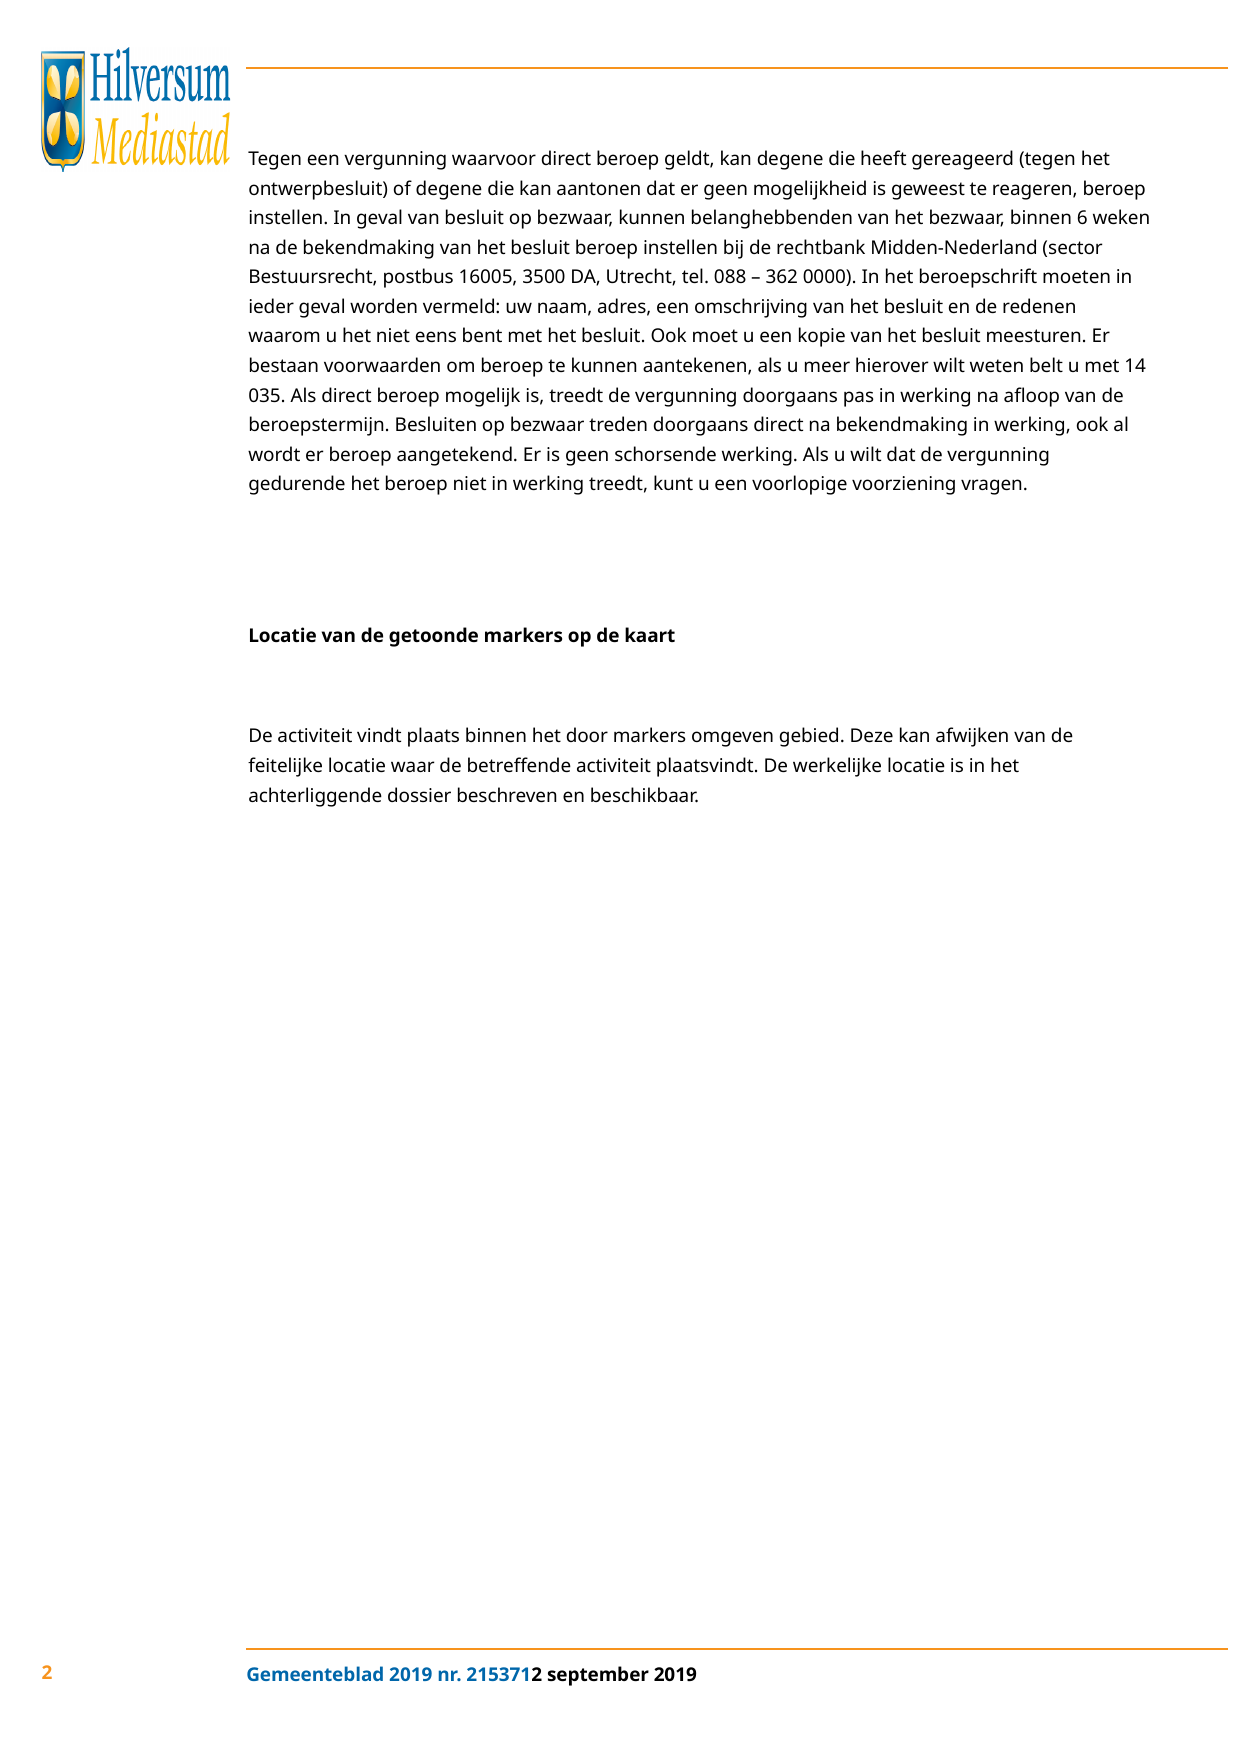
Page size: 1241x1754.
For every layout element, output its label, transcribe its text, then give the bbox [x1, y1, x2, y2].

text De activiteit vindt plaats binnen het door markers omgeven gebied. Deze kan afwijken van de feitelijke locatie waar de betreffende activiteit plaatsvindt. De werkelijke locatie is in het achterliggende dossier beschreven en beschikbaar. [248, 723, 1152, 808]
text Tegen een vergunning waarvoor direct beroep geldt, kan degene die heeft gereageerd (tegen het ontwerpbesluit) of degene die kan aantonen dat er geen mogelijkheid is geweest te reageren, beroep instellen. In geval van besluit op bezwaar, kunnen belanghebbenden van het bezwaar, binnen 6 weken na de bekendmaking van het besluit beroep instellen bij de rechtbank Midden-Nederland (sector Bestuursrecht, postbus 16005, 3500 DA, Utrecht, tel. 088 – 362 0000). In het beroepschrift moeten in ieder geval worden vermeld: uw naam, adres, een omschrijving van het besluit en de redenen waarom u het niet eens bent met het besluit. Ook moet u een kopie van het besluit meesturen. Er bestaan voorwaarden om beroep te kunnen aantekenen, als u meer hierover wilt weten belt u met 14 035. Als direct beroep mogelijk is, treedt de vergunning doorgaans pas in werking na afloop van de beroepstermijn. Besluiten op bezwaar treden doorgaans direct na bekendmaking in werking, ook al wordt er beroep aangetekend. Er is geen schorsende werking. Als u wilt dat de vergunning gedurende het beroep niet in werking treedt, kunt u een voorlopige voorziening vragen. [248, 145, 1152, 496]
text Locatie van de getoonde markers op de kaart [248, 622, 1152, 648]
picture [41, 47, 231, 172]
